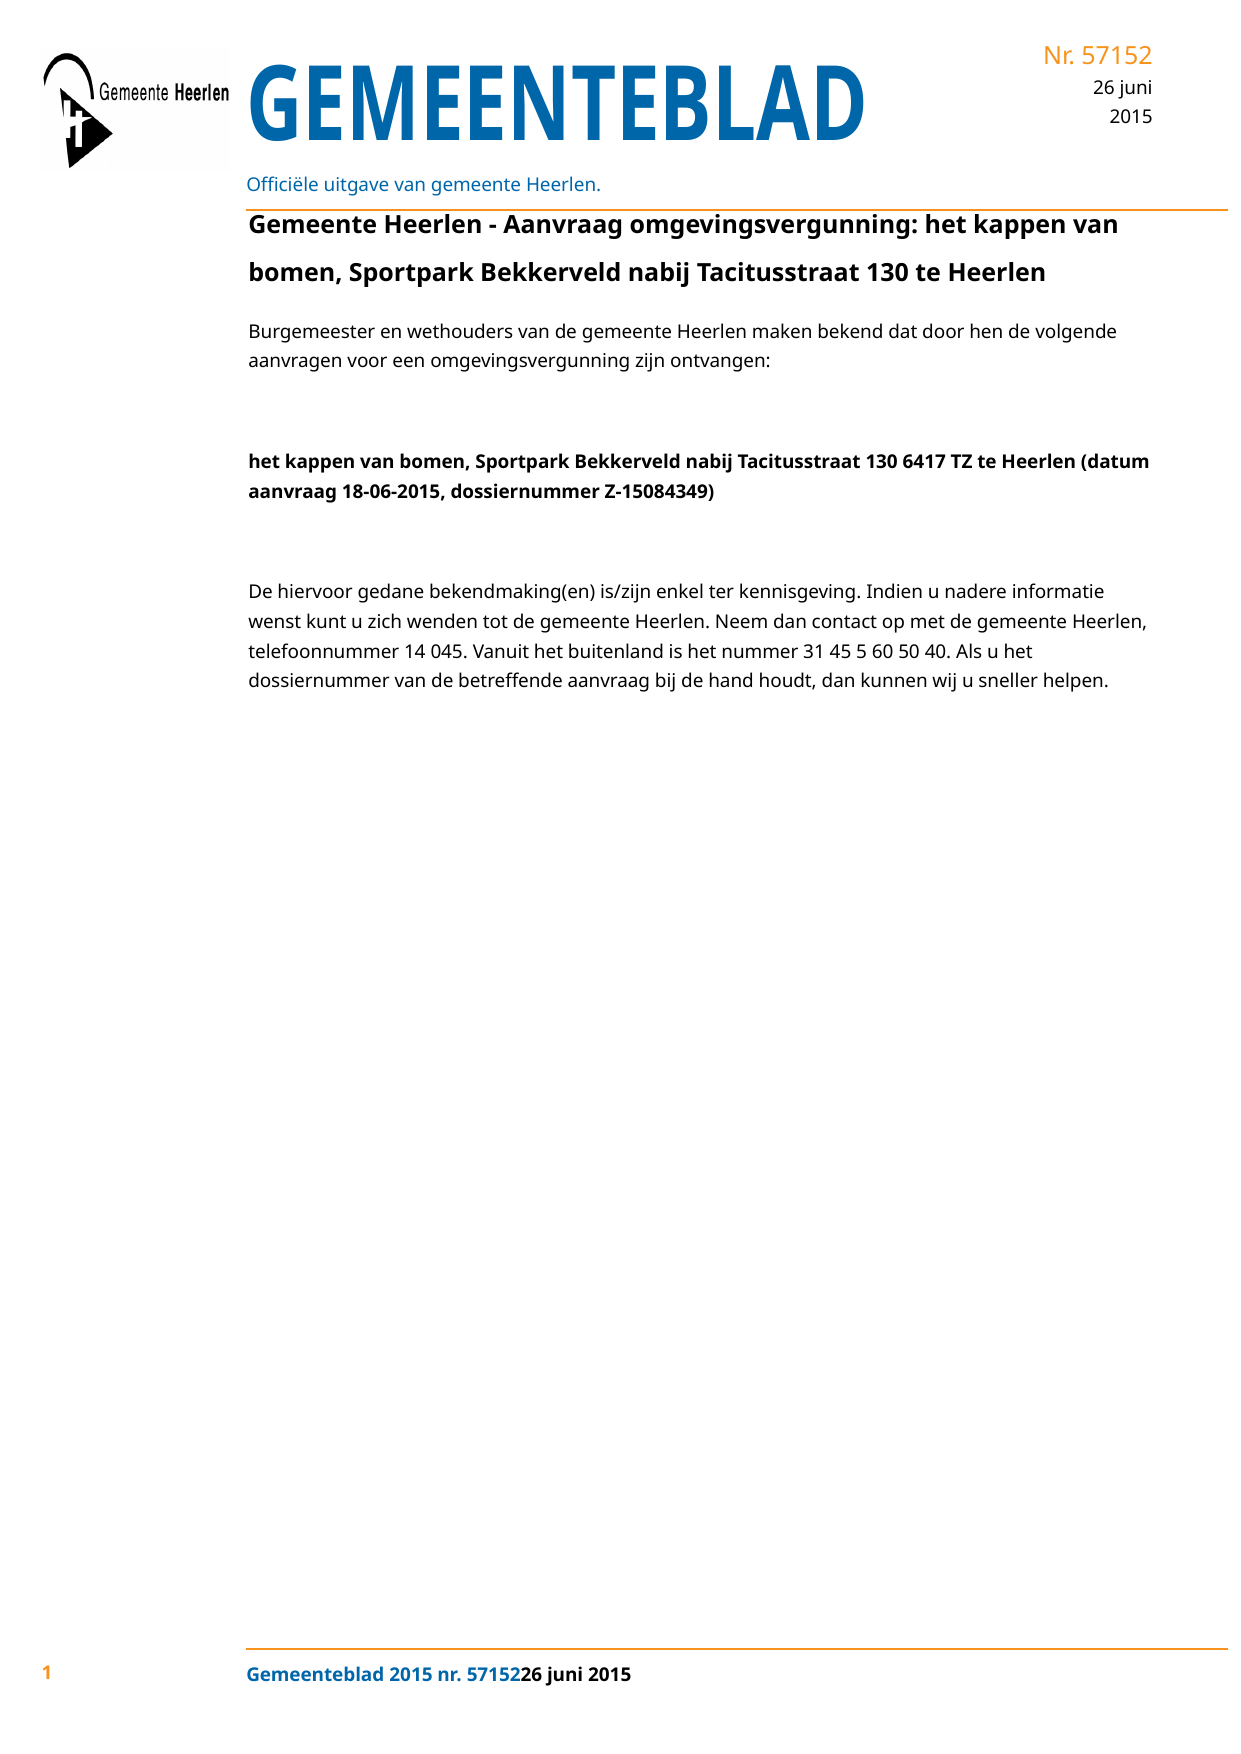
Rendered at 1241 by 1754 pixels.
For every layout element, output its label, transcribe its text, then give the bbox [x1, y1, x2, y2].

text het kappen van bomen, Sportpark Bekkerveld nabij Tacitusstraat 130 6417 TZ te Heerlen (datum aanvraag 18-06-2015, dossiernummer Z-15084349) [248, 448, 1152, 504]
picture [41, 47, 231, 172]
text Burgemeester en wethouders van de gemeente Heerlen maken bekend dat door hen de volgende aanvragen voor een omgevingsvergunning zijn ontvangen: [248, 318, 1152, 373]
text De hiervoor gedane bekendmaking(en) is/zijn enkel ter kennisgeving. Indien u nadere informatie wenst kunt u zich wenden tot de gemeente Heerlen. Neem dan contact op met de gemeente Heerlen, telefoonnummer 14 045. Vanuit het buitenland is het nummer 31 45 5 60 50 40. Als u het dossiernummer van de betreffende aanvraag bij de hand houdt, dan kunnen wij u sneller helpen. [248, 579, 1152, 693]
text Gemeente Heerlen - Aanvraag omgevingsvergunning: het kappen van bomen, Sportpark Bekkerveld nabij Tacitusstraat 130 te Heerlen [248, 211, 1152, 288]
